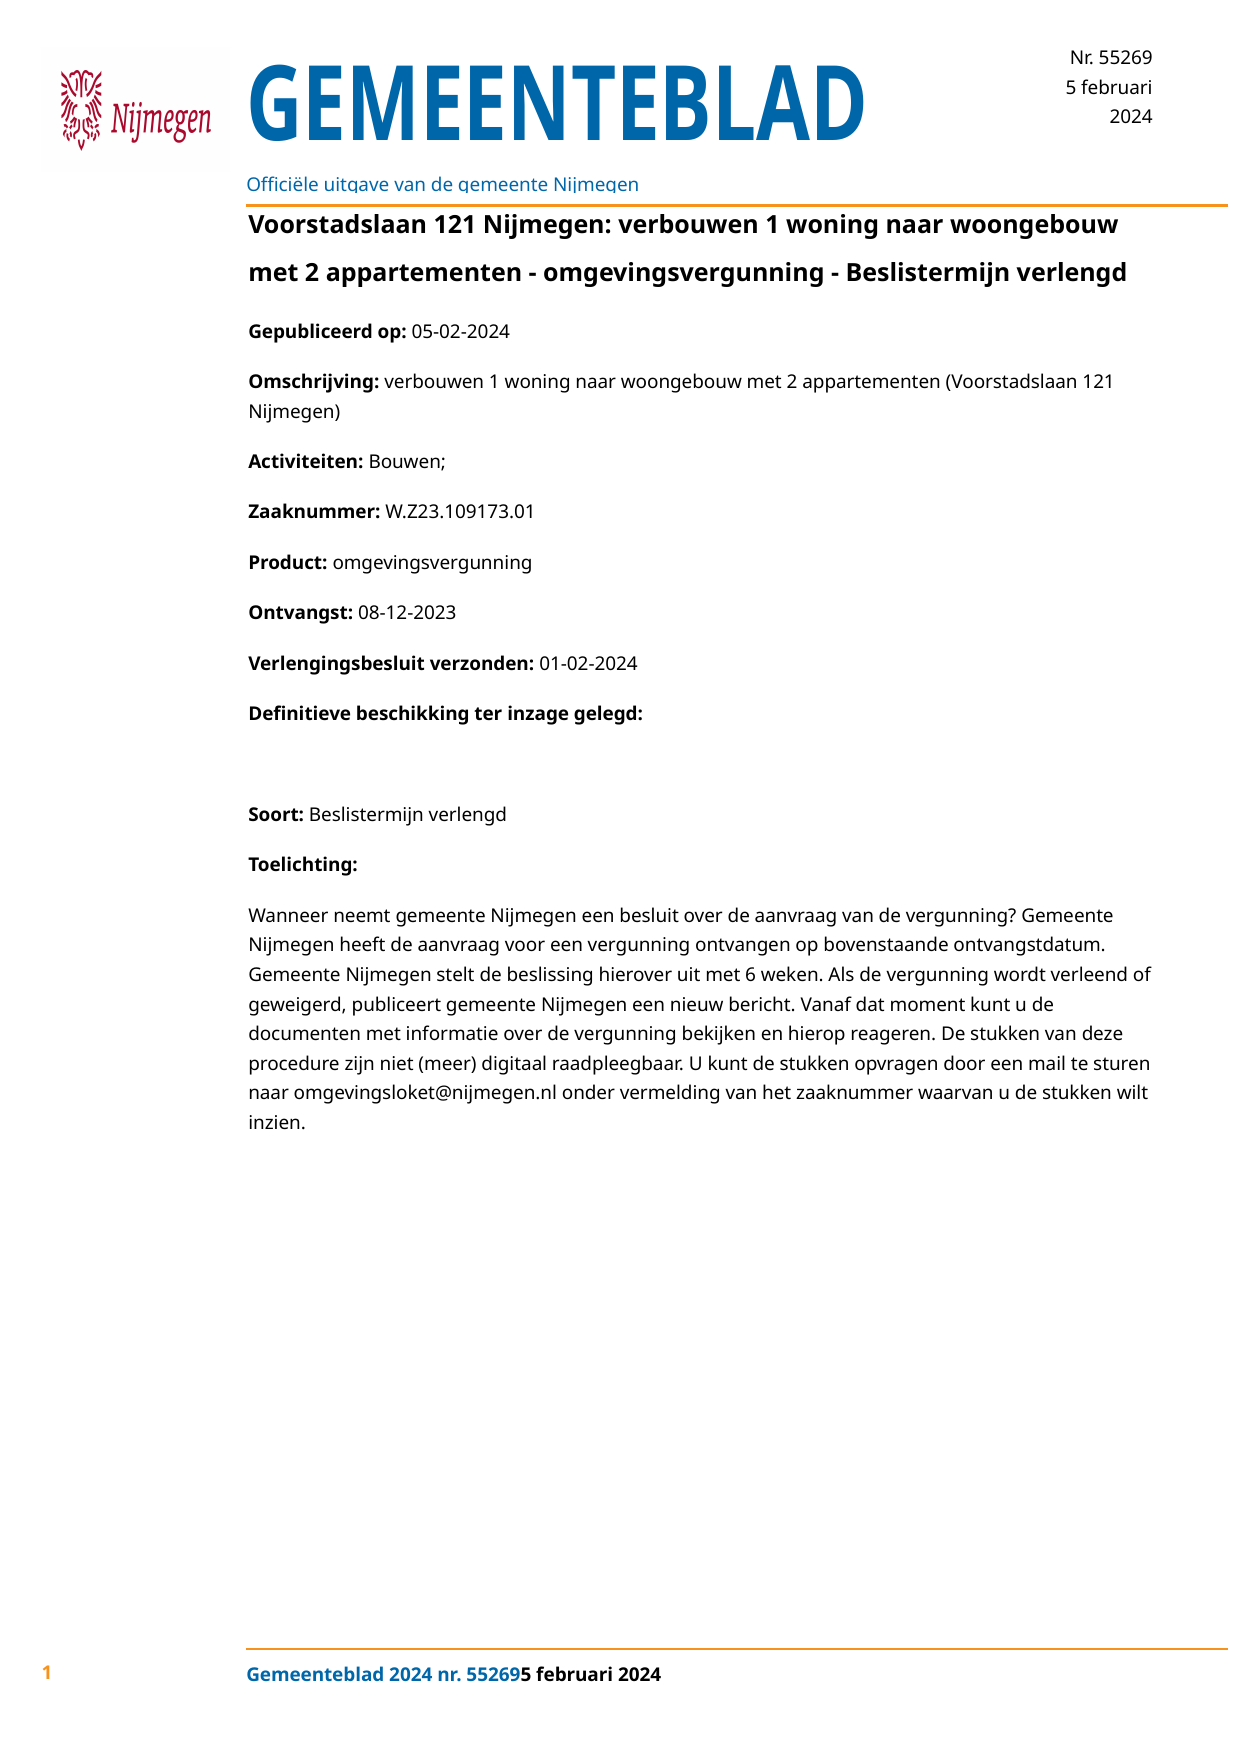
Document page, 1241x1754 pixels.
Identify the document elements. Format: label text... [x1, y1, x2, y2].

text Ontvangst: 08-12-2023 [248, 599, 1152, 625]
text Zaaknummer: W.Z23.109173.01 [248, 499, 1152, 524]
text Definitieve beschikking ter inzage gelegd: [248, 700, 1152, 726]
text Soort: Beslistermijn verlengd [248, 801, 1152, 827]
text Voorstadslaan 121 Nijmegen: verbouwen 1 woning naar woongebouw met 2 appartementen - omgevingsvergunning - Beslistermijn verlengd [248, 207, 1152, 288]
text Toelichting: [248, 852, 1152, 877]
text Verlengingsbesluit verzonden: 01-02-2024 [248, 650, 1152, 676]
text Activiteiten: Bouwen; [248, 448, 1152, 474]
text Omschrijving: verbouwen 1 woning naar woongebouw met 2 appartementen (Voorstadslaan 121 Nijmegen) [248, 368, 1152, 424]
text Gepubliceerd op: 05-02-2024 [248, 318, 1152, 344]
picture [41, 47, 231, 172]
text Wanneer neemt gemeente Nijmegen een besluit over de aanvraag van de vergunning? Gemeente Nijmegen heeft de aanvraag voor een vergunning ontvangen op bovenstaande ontvangstdatum. Gemeente Nijmegen stelt de beslissing hierover uit met 6 weken. Als de vergunning wordt verleend of geweigerd, publiceert gemeente Nijmegen een nieuw bericht. Vanaf dat moment kunt u de documenten met informatie over de vergunning bekijken en hierop reageren. De stukken van deze procedure zijn niet (meer) digitaal raadpleegbaar. U kunt de stukken opvragen door een mail te sturen naar omgevingsloket@nijmegen.nl onder vermelding van het zaaknummer waarvan u de stukken wilt inzien. [248, 902, 1152, 1135]
text Product: omgevingsvergunning [248, 549, 1152, 575]
